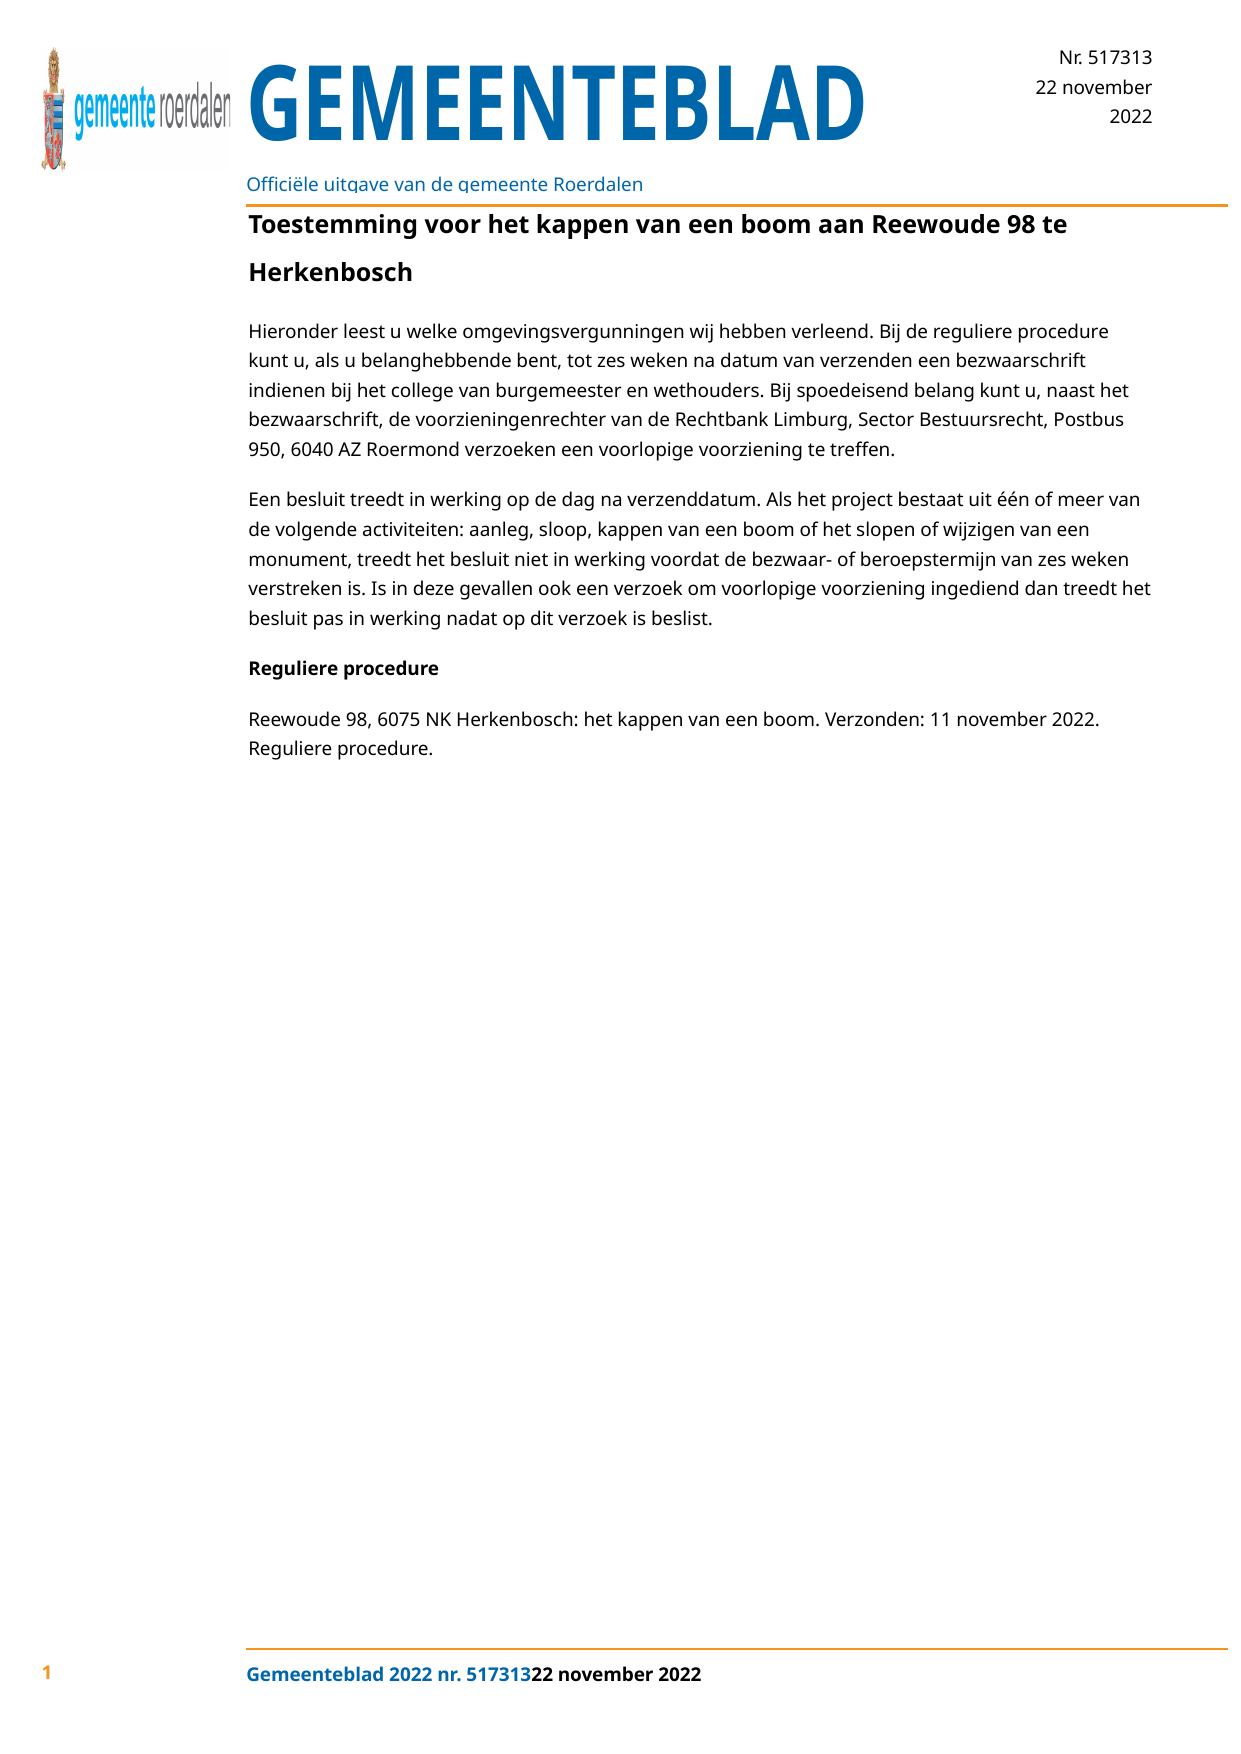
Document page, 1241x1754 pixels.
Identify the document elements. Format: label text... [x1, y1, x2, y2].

text Hieronder leest u welke omgevingsvergunningen wij hebben verleend. Bij de reguliere procedure kunt u, als u belanghebbende bent, tot zes weken na datum van verzenden een bezwaarschrift indienen bij het college van burgemeester en wethouders. Bij spoedeisend belang kunt u, naast het bezwaarschrift, de voorzieningenrechter van de Rechtbank Limburg, Sector Bestuursrecht, Postbus 950, 6040 AZ Roermond verzoeken een voorlopige voorziening te treffen. [248, 318, 1152, 462]
text Een besluit treedt in werking op de dag na verzenddatum. Als het project bestaat uit één of meer van de volgende activiteiten: aanleg, sloop, kappen van een boom of het slopen of wijzigen van een monument, treedt het besluit niet in werking voordat de bezwaar- of beroepstermijn van zes weken verstreken is. Is in deze gevallen ook een verzoek om voorlopige voorziening ingediend dan treedt het besluit pas in werking nadat op dit verzoek is beslist. [248, 487, 1152, 631]
text Toestemming voor het kappen van een boom aan Reewoude 98 te Herkenbosch [248, 207, 1152, 288]
picture [41, 47, 231, 172]
text Reguliere procedure [248, 655, 1152, 681]
text Reewoude 98, 6075 NK Herkenbosch: het kappen van een boom. Verzonden: 11 november 2022. Reguliere procedure. [248, 706, 1152, 761]
